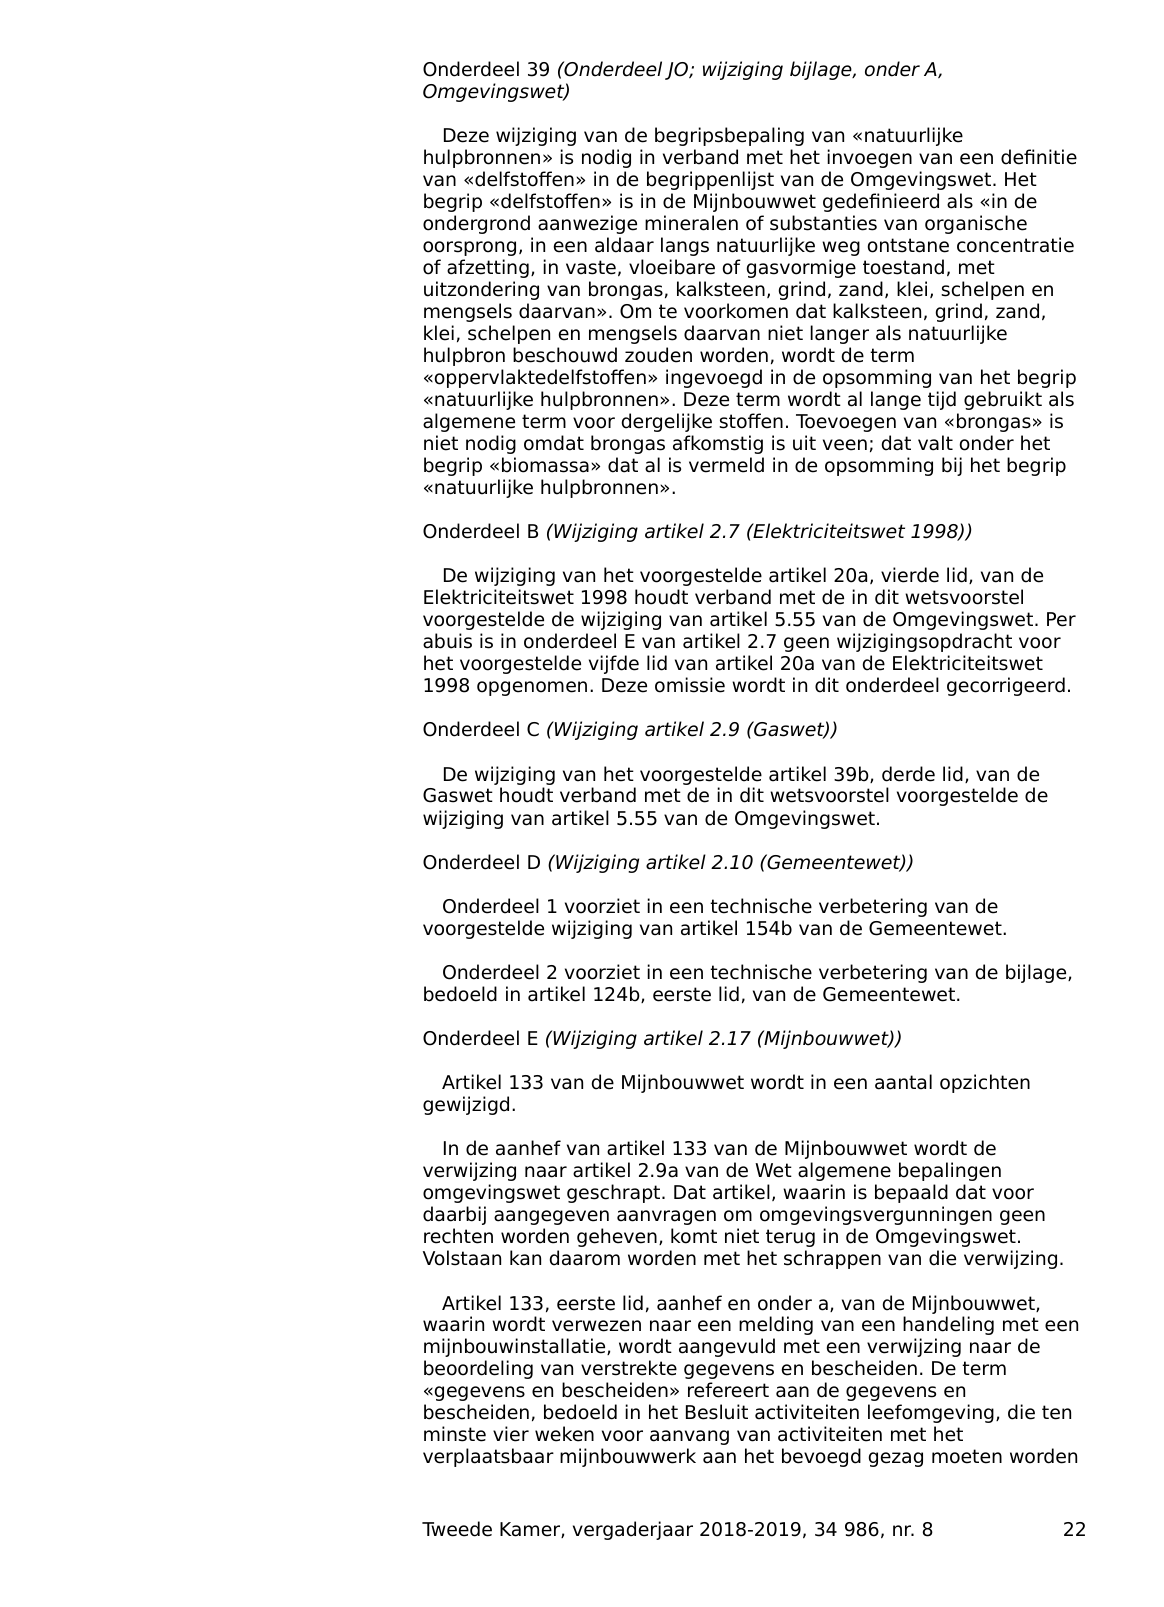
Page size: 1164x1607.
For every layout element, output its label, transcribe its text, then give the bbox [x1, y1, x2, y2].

subtitle Onderdeel E (Wijziging artikel 2.17 (Mijnbouwwet)) [422, 1028, 1087, 1050]
subtitle Onderdeel B (Wijziging artikel 2.7 (Elektriciteitswet 1998)) [422, 521, 1087, 543]
text In de aanhef van artikel 133 van de Mijnbouwwet wordt de verwijzing naar artikel 2.9a van de Wet algemene bepalingen omgevingswet geschrapt. Dat artikel, waarin is bepaald dat voor daarbij aangegeven aanvragen om omgevingsvergunningen geen rechten worden geheven, komt niet terug in de Omgevingswet. Volstaan kan daarom worden met het schrappen van die verwijzing. [422, 1138, 1087, 1270]
text Onderdeel 2 voorziet in een technische verbetering van de bijlage, bedoeld in artikel 124b, eerste lid, van de Gemeentewet. [422, 962, 1087, 1006]
text Onderdeel 1 voorziet in een technische verbetering van de voorgestelde wijziging van artikel 154b van de Gemeentewet. [422, 896, 1087, 940]
subtitle Onderdeel D (Wijziging artikel 2.10 (Gemeentewet)) [422, 852, 1087, 873]
text Artikel 133, eerste lid, aanhef en onder a, van de Mijnbouwwet, waarin wordt verwezen naar een melding van een handeling met een mijnbouwinstallatie, wordt aangevuld met een verwijzing naar de beoordeling van verstrekte gegevens en bescheiden. De term «gegevens en bescheiden» refereert aan de gegevens en bescheiden, bedoeld in het Besluit activiteiten leefomgeving, die ten minste vier weken voor aanvang van activiteiten met het verplaatsbaar mijnbouwwerk aan het bevoegd gezag moeten worden [422, 1292, 1087, 1468]
subtitle Onderdeel C (Wijziging artikel 2.9 (Gaswet)) [422, 719, 1087, 741]
text Deze wijziging van de begripsbepaling van «natuurlijke hulpbronnen» is nodig in verband met het invoegen van een definitie van «delfstoffen» in de begrippenlijst van de Omgevingswet. Het begrip «delfstoffen» is in de Mijnbouwwet gedefinieerd als «in de ondergrond aanwezige mineralen of substanties van organische oorsprong, in een aldaar langs natuurlijke weg ontstane concentratie of afzetting, in vaste, vloeibare of gasvormige toestand, met uitzondering van brongas, kalksteen, grind, zand, klei, schelpen en mengsels daarvan». Om te voorkomen dat kalksteen, grind, zand, klei, schelpen en mengsels daarvan niet langer als natuurlijke hulpbron beschouwd zouden worden, wordt de term «oppervlaktedelfstoffen» ingevoegd in de opsomming van het begrip «natuurlijke hulpbronnen». Deze term wordt al lange tijd gebruikt als algemene term voor dergelijke stoffen. Toevoegen van «brongas» is niet nodig omdat brongas afkomstig is uit veen; dat valt onder het begrip «biomassa» dat al is vermeld in de opsomming bij het begrip «natuurlijke hulpbronnen». [422, 125, 1087, 499]
text De wijziging van het voorgestelde artikel 39b, derde lid, van de Gaswet houdt verband met de in dit wetsvoorstel voorgestelde de wijziging van artikel 5.55 van de Omgevingswet. [422, 763, 1087, 829]
text Artikel 133 van de Mijnbouwwet wordt in een aantal opzichten gewijzigd. [422, 1072, 1087, 1116]
subtitle Onderdeel 39 (Onderdeel JO; wijziging bijlage, onder A, Omgevingswet) [422, 59, 1087, 103]
text De wijziging van het voorgestelde artikel 20a, vierde lid, van de Elektriciteitswet 1998 houdt verband met de in dit wetsvoorstel voorgestelde de wijziging van artikel 5.55 van de Omgevingswet. Per abuis is in onderdeel E van artikel 2.7 geen wijzigingsopdracht voor het voorgestelde vijfde lid van artikel 20a van de Elektriciteitswet 1998 opgenomen. Deze omissie wordt in dit onderdeel gecorrigeerd. [422, 565, 1087, 697]
